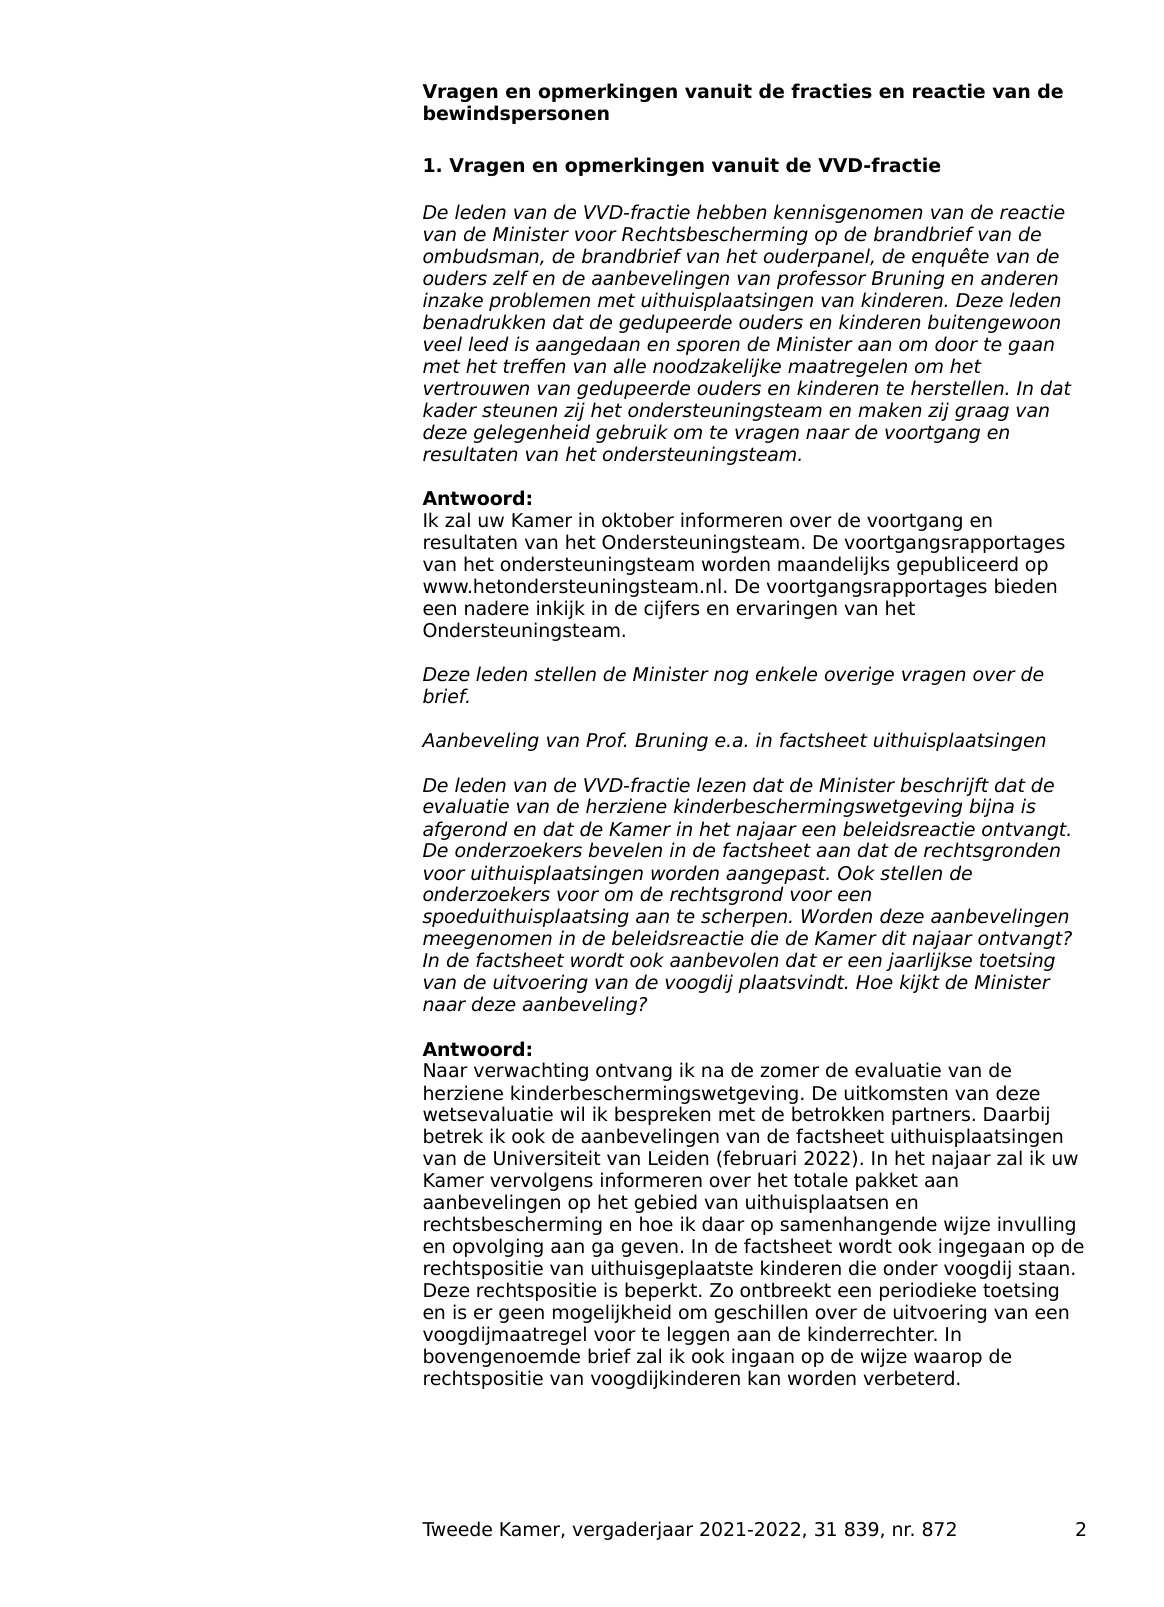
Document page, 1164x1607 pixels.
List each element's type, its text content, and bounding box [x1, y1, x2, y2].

subtitle Aanbeveling van Prof. Bruning e.a. in factsheet uithuisplaatsingen [422, 730, 1087, 752]
text Ik zal uw Kamer in oktober informeren over de voortgang en resultaten van het Ondersteuningsteam. De voortgangsrapportages van het ondersteuningsteam worden maandelijks gepubliceerd op www.hetondersteuningsteam.nl. De voortgangsrapportages bieden een nadere inkijk in de cijfers en ervaringen van het Ondersteuningsteam. [422, 510, 1087, 642]
text Antwoord: [422, 488, 1087, 510]
text In de factsheet wordt ook aanbevolen dat er een jaarlijkse toetsing van de uitvoering van de voogdij plaatsvindt. Hoe kijkt de Minister naar deze aanbeveling? [422, 950, 1087, 1016]
text Naar verwachting ontvang ik na de zomer de evaluatie van de herziene kinderbeschermingswetgeving. De uitkomsten van deze wetsevaluatie wil ik bespreken met de betrokken partners. Daarbij betrek ik ook de aanbevelingen van de factsheet uithuisplaatsingen van de Universiteit van Leiden (februari 2022). In het najaar zal ik uw Kamer vervolgens informeren over het totale pakket aan aanbevelingen op het gebied van uithuisplaatsen en rechtsbescherming en hoe ik daar op samenhangende wijze invulling en opvolging aan ga geven. In de factsheet wordt ook ingegaan op de rechtspositie van uithuisgeplaatste kinderen die onder voogdij staan. Deze rechtspositie is beperkt. Zo ontbreekt een periodieke toetsing en is er geen mogelijkheid om geschillen over de uitvoering van een voogdijmaatregel voor te leggen aan de kinderrechter. In bovengenoemde brief zal ik ook ingaan op de wijze waarop de rechtspositie van voogdijkinderen kan worden verbeterd. [422, 1060, 1087, 1390]
subtitle Vragen en opmerkingen vanuit de fracties en reactie van de bewindspersonen [422, 81, 1087, 125]
text Antwoord: [422, 1038, 1087, 1060]
text De leden van de VVD-fractie hebben kennisgenomen van de reactie van de Minister voor Rechtsbescherming op de brandbrief van de ombudsman, de brandbrief van het ouderpanel, de enquête van de ouders zelf en de aanbevelingen van professor Bruning en anderen inzake problemen met uithuisplaatsingen van kinderen. Deze leden benadrukken dat de gedupeerde ouders en kinderen buitengewoon veel leed is aangedaan en sporen de Minister aan om door te gaan met het treffen van alle noodzakelijke maatregelen om het vertrouwen van gedupeerde ouders en kinderen te herstellen. In dat kader steunen zij het ondersteuningsteam en maken zij graag van deze gelegenheid gebruik om te vragen naar de voortgang en resultaten van het ondersteuningsteam. [422, 202, 1087, 466]
subtitle 1. Vragen en opmerkingen vanuit de VVD-fractie [422, 155, 1087, 177]
text Deze leden stellen de Minister nog enkele overige vragen over de brief. [422, 664, 1087, 708]
text De leden van de VVD-fractie lezen dat de Minister beschrijft dat de evaluatie van de herziene kinderbeschermingswetgeving bijna is afgerond en dat de Kamer in het najaar een beleidsreactie ontvangt. De onderzoekers bevelen in de factsheet aan dat de rechtsgronden voor uithuisplaatsingen worden aangepast. Ook stellen de onderzoekers voor om de rechtsgrond voor een spoeduithuisplaatsing aan te scherpen. Worden deze aanbevelingen meegenomen in de beleidsreactie die de Kamer dit najaar ontvangt? [422, 774, 1087, 950]
